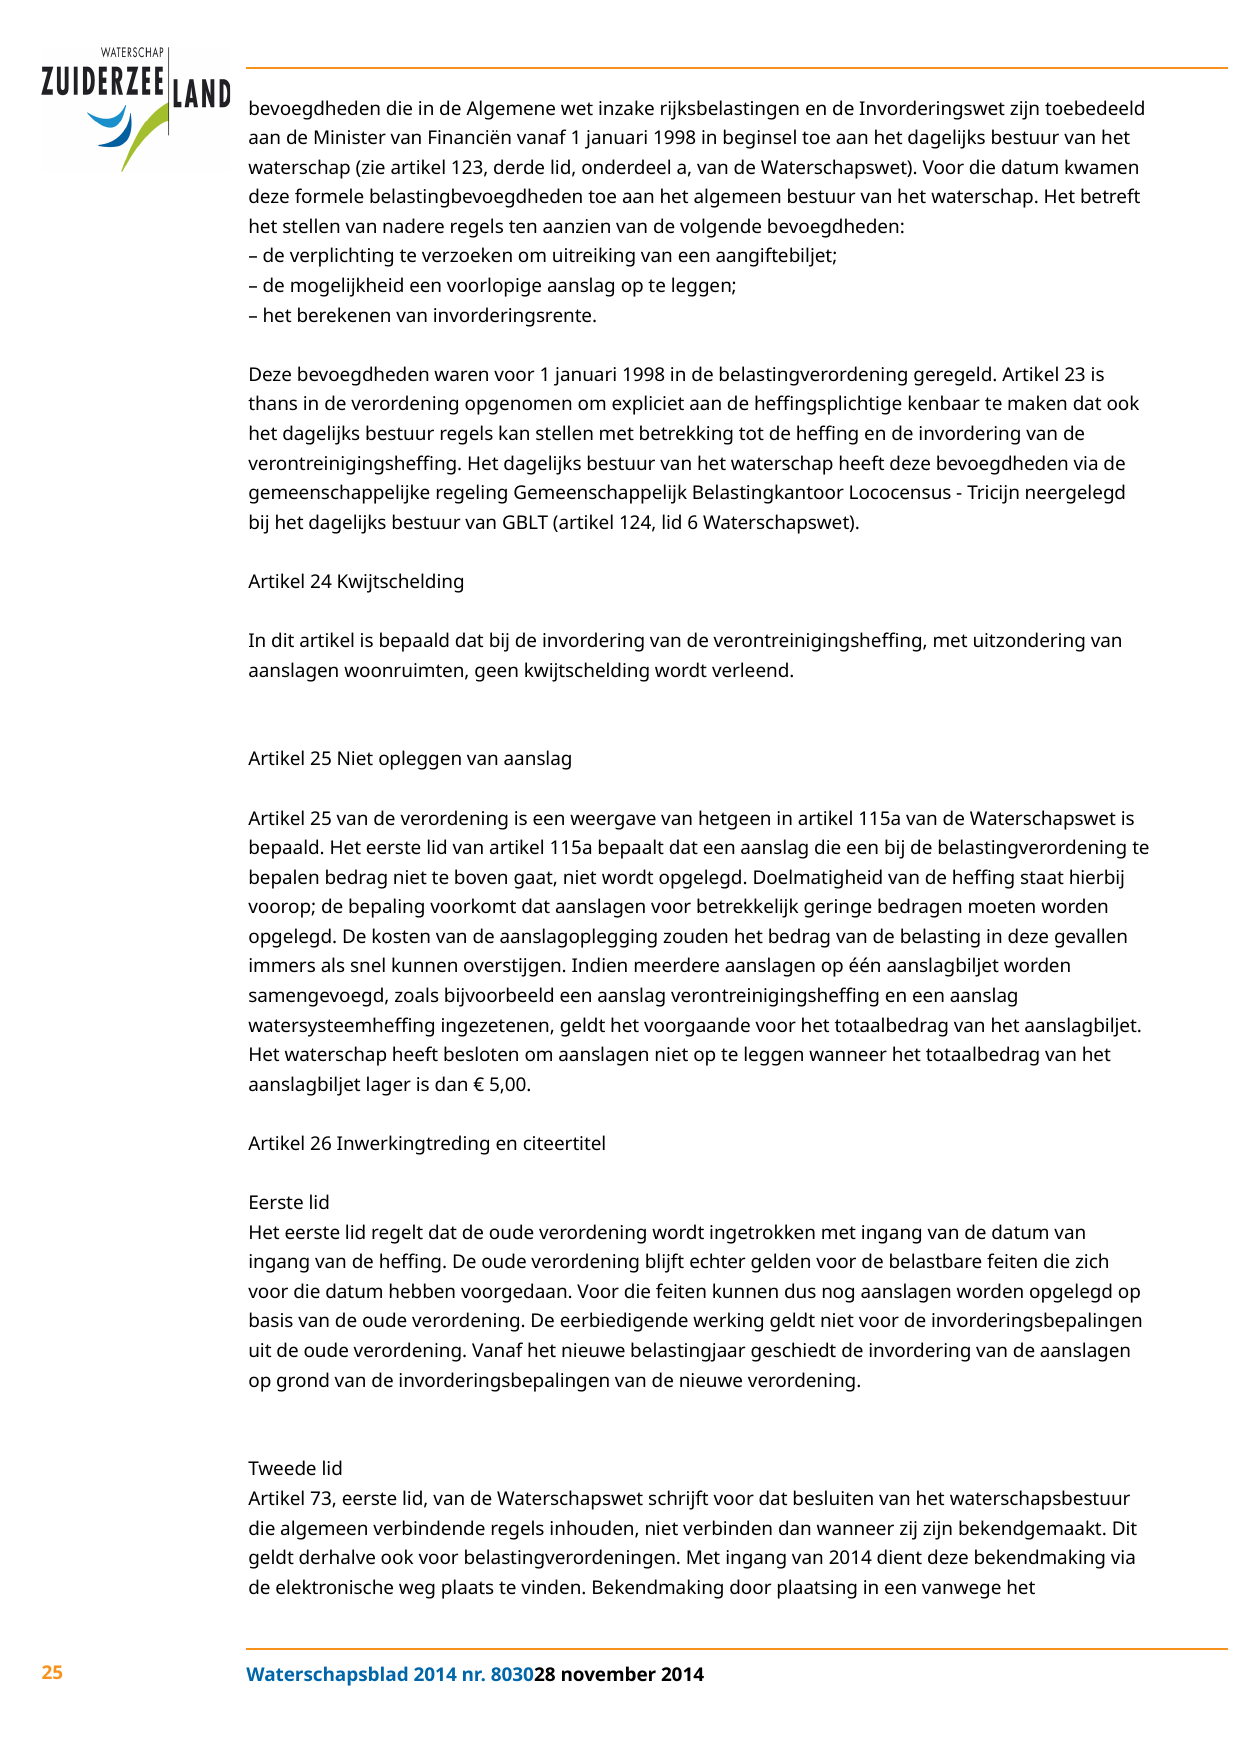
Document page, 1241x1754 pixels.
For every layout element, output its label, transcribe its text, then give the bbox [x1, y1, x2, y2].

text Artikel 26 Inwerkingtreding en citeertitel [248, 1130, 1152, 1156]
text Artikel 24 Kwijtschelding [248, 568, 1152, 594]
text Artikel 73, eerste lid, van de Waterschapswet schrijft voor dat besluiten van het waterschapsbestuur die algemeen verbindende regels inhouden, niet verbinden dan wanneer zij zijn bekendgemaakt. Dit geldt derhalve ook voor belastingverordeningen. Met ingang van 2014 dient deze bekendmaking via de elektronische weg plaats te vinden. Bekendmaking door plaatsing in een vanwege het [248, 1485, 1152, 1600]
text Artikel 25 Niet opleggen van aanslag [248, 746, 1152, 771]
text Deze bevoegdheden waren voor 1 januari 1998 in de belastingverordening geregeld. Artikel 23 is thans in de verordening opgenomen om expliciet aan de heffingsplichtige kenbaar te maken dat ook het dagelijks bestuur regels kan stellen met betrekking tot de heffing en de invordering van de verontreinigingsheffing. Het dagelijks bestuur van het waterschap heeft deze bevoegdheden via de gemeenschappelijke regeling Gemeenschappelijk Belastingkantoor Lococensus - Tricijn neergelegd bij het dagelijks bestuur van GBLT (artikel 124, lid 6 Waterschapswet). [248, 361, 1152, 535]
text In dit artikel is bepaald dat bij de invordering van de verontreinigingsheffing, met uitzondering van aanslagen woonruimten, geen kwijtschelding wordt verleend. [248, 627, 1152, 683]
text – het berekenen van invorderingsrente. [248, 302, 1152, 328]
picture [41, 47, 231, 172]
text Artikel 25 van de verordening is een weergave van hetgeen in artikel 115a van de Waterschapswet is bepaald. Het eerste lid van artikel 115a bepaalt dat een aanslag die een bij de belastingverordening te bepalen bedrag niet te boven gaat, niet wordt opgelegd. Doelmatigheid van de heffing staat hierbij voorop; de bepaling voorkomt dat aanslagen voor betrekkelijk geringe bedragen moeten worden opgelegd. De kosten van de aanslagoplegging zouden het bedrag van de belasting in deze gevallen immers als snel kunnen overstijgen. Indien meerdere aanslagen op één aanslagbiljet worden samengevoegd, zoals bijvoorbeeld een aanslag verontreinigingsheffing en een aanslag watersysteemheffing ingezetenen, geldt het voorgaande voor het totaalbedrag van het aanslagbiljet. Het waterschap heeft besloten om aanslagen niet op te leggen wanneer het totaalbedrag van het aanslagbiljet lager is dan € 5,00. [248, 805, 1152, 1097]
text bevoegdheden die in de Algemene wet inzake rijksbelastingen en de Invorderingswet zijn toebedeeld aan de Minister van Financiën vanaf 1 januari 1998 in beginsel toe aan het dagelijks bestuur van het waterschap (zie artikel 123, derde lid, onderdeel a, van de Waterschapswet). Voor die datum kwamen deze formele belastingbevoegdheden toe aan het algemeen bestuur van het waterschap. Het betreft het stellen van nadere regels ten aanzien van de volgende bevoegdheden: [248, 95, 1152, 239]
text – de verplichting te verzoeken om uitreiking van een aangiftebiljet; [248, 243, 1152, 268]
text Eerste lid [248, 1189, 1152, 1215]
text Tweede lid [248, 1456, 1152, 1481]
text – de mogelijkheid een voorlopige aanslag op te leggen; [248, 272, 1152, 298]
text Het eerste lid regelt dat de oude verordening wordt ingetrokken met ingang van de datum van ingang van de heffing. De oude verordening blijft echter gelden voor de belastbare feiten die zich voor die datum hebben voorgedaan. Voor die feiten kunnen dus nog aanslagen worden opgelegd op basis van de oude verordening. De eerbiedigende werking geldt niet voor de invorderingsbepalingen uit de oude verordening. Vanaf het nieuwe belastingjaar geschiedt de invordering van de aanslagen op grond van de invorderingsbepalingen van de nieuwe verordening. [248, 1219, 1152, 1393]
